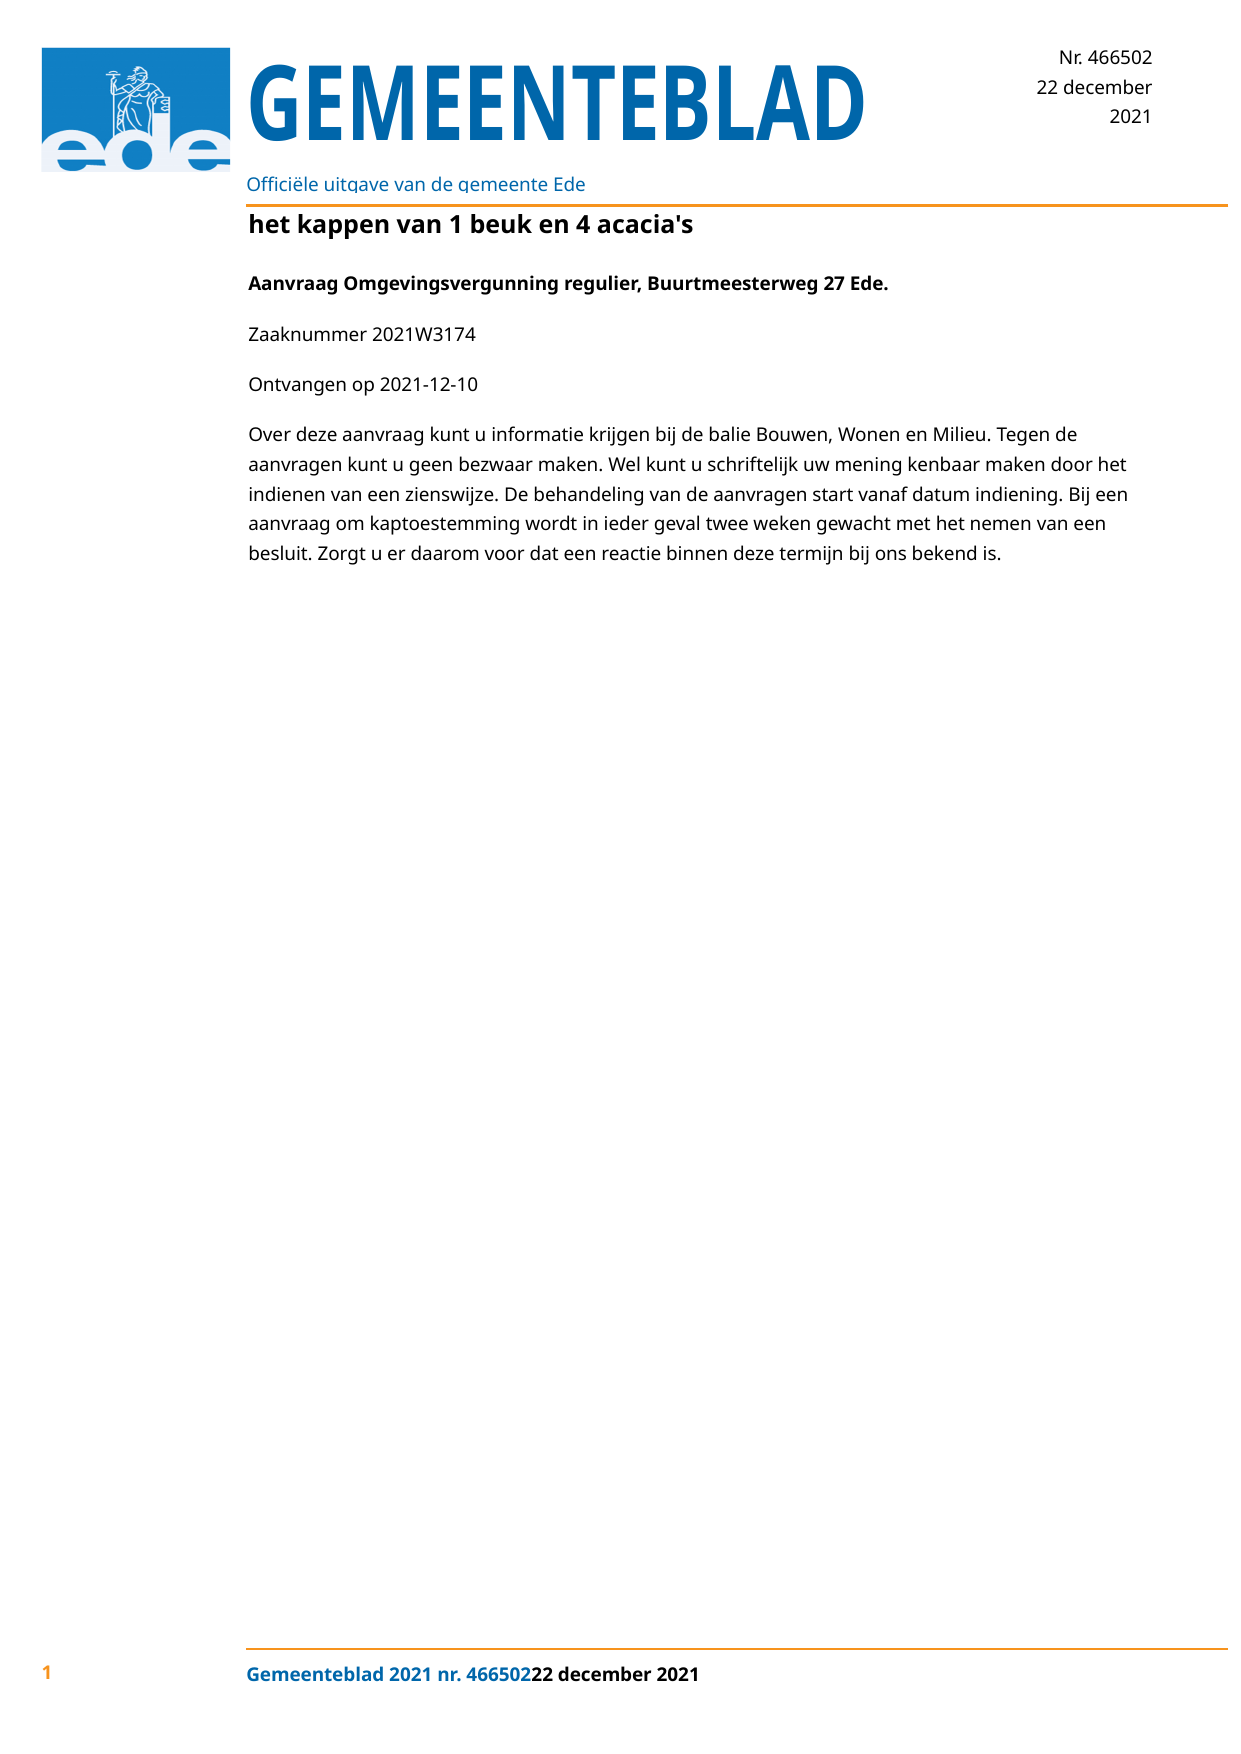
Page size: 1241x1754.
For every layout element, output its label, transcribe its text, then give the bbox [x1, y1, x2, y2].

text Over deze aanvraag kunt u informatie krijgen bij de balie Bouwen, Wonen en Milieu. Tegen de aanvragen kunt u geen bezwaar maken. Wel kunt u schriftelijk uw mening kenbaar maken door het indienen van een zienswijze. De behandeling van de aanvragen start vanaf datum indiening. Bij een aanvraag om kaptoestemming wordt in ieder geval twee weken gewacht met het nemen van een besluit. Zorgt u er daarom voor dat een reactie binnen deze termijn bij ons bekend is. [248, 422, 1152, 566]
text het kappen van 1 beuk en 4 acacia's [248, 207, 1152, 241]
picture [41, 47, 231, 172]
text Ontvangen op 2021-12-10 [248, 371, 1152, 397]
text Zaaknummer 2021W3174 [248, 321, 1152, 346]
text Aanvraag Omgevingsvergunning regulier, Buurtmeesterweg 27 Ede. [248, 270, 1152, 296]
